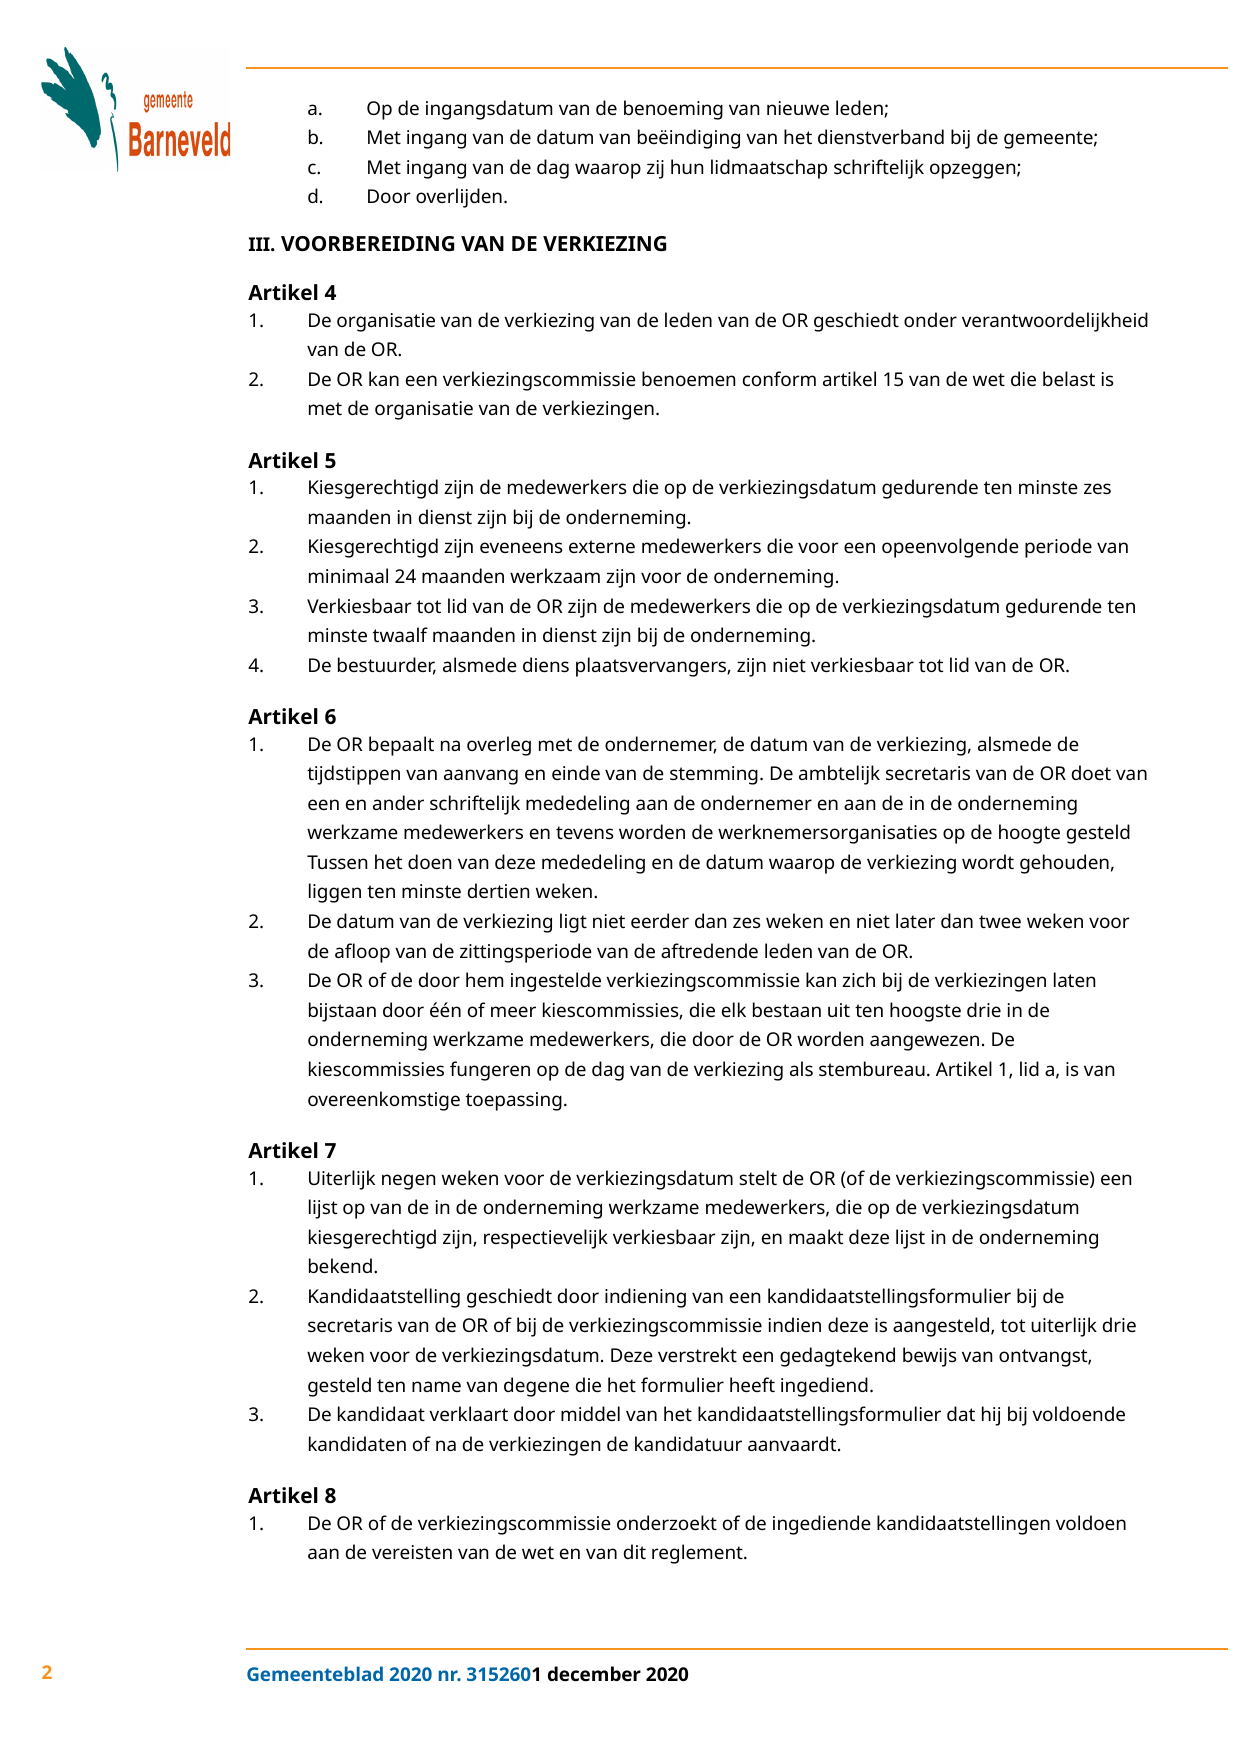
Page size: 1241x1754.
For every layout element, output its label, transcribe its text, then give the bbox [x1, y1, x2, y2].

list Kiesgerechtigd zijn de medewerkers die op de verkiezingsdatum gedurende ten minste zes maanden in dienst zijn bij de onderneming. [248, 474, 1152, 530]
list De OR kan een verkiezingscommissie benoemen conform artikel 15 van de wet die belast is met de organisatie van de verkiezingen. [248, 366, 1152, 421]
text Artikel 6 [248, 702, 1152, 731]
list Met ingang van de dag waarop zij hun lidmaatschap schriftelijk opzeggen; [307, 154, 1152, 180]
list Door overlijden. [307, 183, 1152, 209]
list Kiesgerechtigd zijn eveneens externe medewerkers die voor een opeenvolgende periode van minimaal 24 maanden werkzaam zijn voor de onderneming. [248, 534, 1152, 589]
list De OR of de verkiezingscommissie onderzoekt of de ingediende kandidaatstellingen voldoen aan de vereisten van de wet en van dit reglement. [248, 1510, 1152, 1565]
text Artikel 5 [248, 446, 1152, 474]
list De organisatie van de verkiezing van de leden van de OR geschiedt onder verantwoordelijkheid van de OR. [248, 307, 1152, 362]
list De datum van de verkiezing ligt niet eerder dan zes weken en niet later dan twee weken voor de afloop van de zittingsperiode van de aftredende leden van de OR. [248, 908, 1152, 964]
list Met ingang van de datum van beëindiging van het dienstverband bij de gemeente; [307, 124, 1152, 150]
text III. VOORBEREIDING VAN DE VERKIEZING [248, 229, 1152, 258]
text Artikel 7 [248, 1136, 1152, 1165]
list De OR of de door hem ingestelde verkiezingscommissie kan zich bij de verkiezingen laten bijstaan door één of meer kiescommissies, die elk bestaan uit ten hoogste drie in de onderneming werkzame medewerkers, die door de OR worden aangewezen. De kiescommissies fungeren op de dag van de verkiezing als stembureau. Artikel 1, lid a, is van overeenkomstige toepassing. [248, 967, 1152, 1112]
list Verkiesbaar tot lid van de OR zijn de medewerkers die op de verkiezingsdatum gedurende ten minste twaalf maanden in dienst zijn bij de onderneming. [248, 593, 1152, 648]
list De bestuurder, alsmede diens plaatsvervangers, zijn niet verkiesbaar tot lid van de OR. [248, 652, 1152, 678]
text Artikel 4 [248, 278, 1152, 307]
list De kandidaat verklaart door middel van het kandidaatstellingsformulier dat hij bij voldoende kandidaten of na de verkiezingen de kandidatuur aanvaardt. [248, 1401, 1152, 1457]
text Artikel 8 [248, 1481, 1152, 1510]
list Uiterlijk negen weken voor de verkiezingsdatum stelt de OR (of de verkiezingscommissie) een lijst op van de in de onderneming werkzame medewerkers, die op de verkiezingsdatum kiesgerechtigd zijn, respectievelijk verkiesbaar zijn, en maakt deze lijst in de onderneming bekend. [248, 1165, 1152, 1279]
list Op de ingangsdatum van de benoeming van nieuwe leden; [307, 95, 1152, 121]
list Kandidaatstelling geschiedt door indiening van een kandidaatstellingsformulier bij de secretaris van de OR of bij de verkiezingscommissie indien deze is aangesteld, tot uiterlijk drie weken voor de verkiezingsdatum. Deze verstrekt een gedagtekend bewijs van ontvangst, gesteld ten name van degene die het formulier heeft ingediend. [248, 1283, 1152, 1397]
list De OR bepaalt na overleg met de ondernemer, de datum van de verkiezing, alsmede de tijdstippen van aanvang en einde van de stemming. De ambtelijk secretaris van de OR doet van een en ander schriftelijk mededeling aan de ondernemer en aan de in de onderneming werkzame medewerkers en tevens worden de werknemersorganisaties op de hoogte gesteld Tussen het doen van deze mededeling en de datum waarop de verkiezing wordt gehouden, liggen ten minste dertien weken. [248, 731, 1152, 904]
picture [41, 47, 231, 172]
